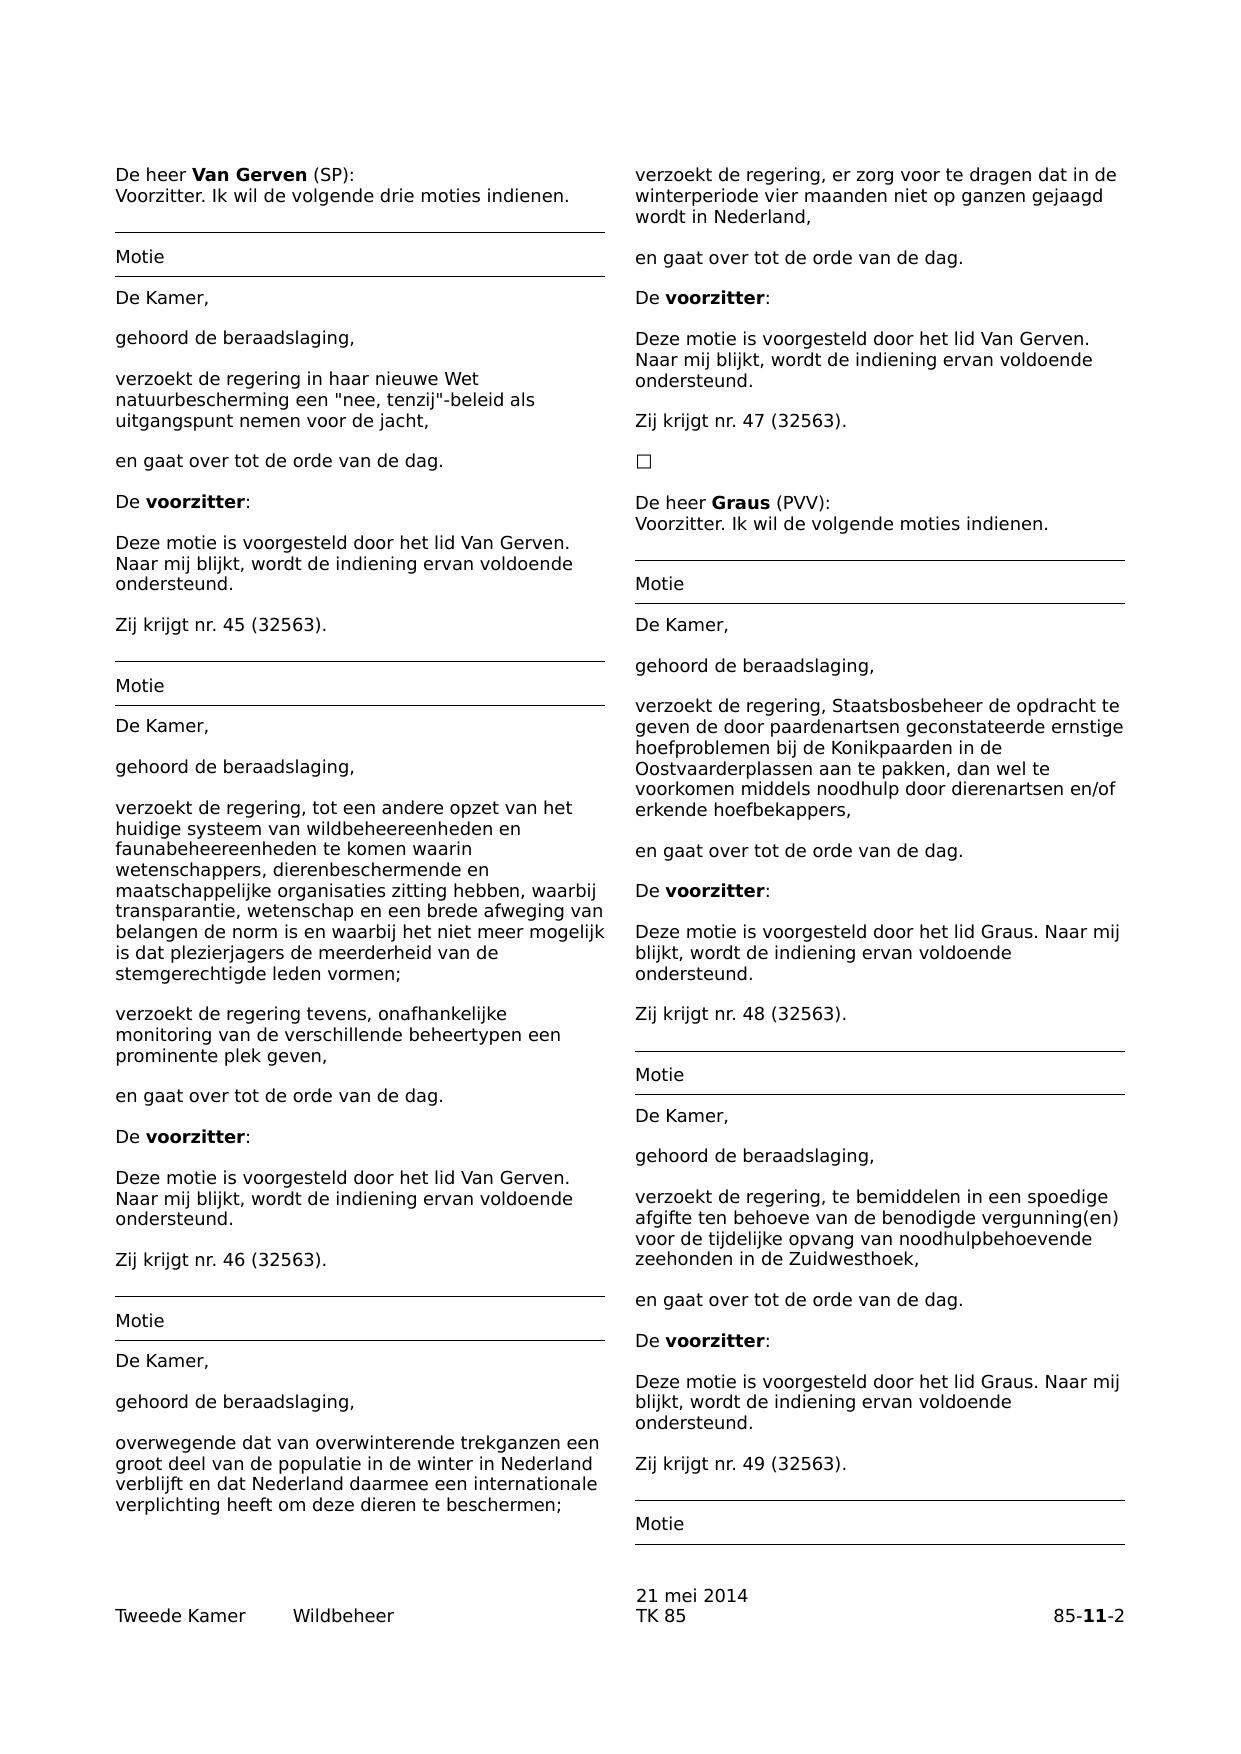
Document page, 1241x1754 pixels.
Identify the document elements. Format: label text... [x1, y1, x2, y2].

text Motie [635, 574, 1125, 595]
text Motie [115, 247, 605, 267]
text De heer Van Gerven (SP): [115, 165, 605, 186]
text Motie [115, 1311, 605, 1331]
text De Kamer, [115, 287, 605, 308]
text verzoekt de regering in haar nieuwe Wet natuurbescherming een "nee, tenzij"-beleid als uitgangspunt nemen voor de jacht, [115, 369, 605, 431]
text De Kamer, [635, 615, 1125, 636]
text ⬜ [635, 452, 1125, 473]
text Zij krijgt nr. 46 (32563). [115, 1250, 605, 1271]
text overwegende dat van overwinterende trekganzen een groot deel van de populatie in de winter in Nederland verblijft en dat Nederland daarmee een internationale verplichting heeft om deze dieren te beschermen; [115, 1433, 605, 1516]
text Zij krijgt nr. 47 (32563). [635, 411, 1125, 432]
text en gaat over tot de orde van de dag. [635, 1290, 1125, 1311]
text en gaat over tot de orde van de dag. [115, 451, 605, 472]
text Deze motie is voorgesteld door het lid Van Gerven. Naar mij blijkt, wordt de indiening ervan voldoende ondersteund. [115, 1168, 605, 1230]
text gehoord de beraadslaging, [635, 1146, 1125, 1167]
text verzoekt de regering tevens, onafhankelijke monitoring van de verschillende beheertypen een prominente plek geven, [115, 1004, 605, 1066]
text verzoekt de regering, te bemiddelen in een spoedige afgifte ten behoeve van de benodigde vergunning(en) voor de tijdelijke opvang van noodhulpbehoevende zeehonden in de Zuidwesthoek, [635, 1187, 1125, 1270]
text Voorzitter. Ik wil de volgende drie moties indienen. [115, 186, 605, 207]
text De voorzitter: [635, 1331, 1125, 1351]
text en gaat over tot de orde van de dag. [635, 841, 1125, 861]
text Voorzitter. Ik wil de volgende moties indienen. [635, 513, 1125, 534]
text Motie [635, 1514, 1125, 1535]
text De voorzitter: [115, 492, 605, 513]
text De Kamer, [635, 1106, 1125, 1126]
text verzoekt de regering, er zorg voor te dragen dat in de winterperiode vier maanden niet op ganzen gejaagd wordt in Nederland, [635, 165, 1125, 227]
text Motie [635, 1065, 1125, 1086]
text gehoord de beraadslaging, [115, 1392, 605, 1413]
text verzoekt de regering, Staatsbosbeheer de opdracht te geven de door paardenartsen geconstateerde ernstige hoefproblemen bij de Konikpaarden in de Oostvaarderplassen aan te pakken, dan wel te voorkomen middels noodhulp door dierenartsen en/of erkende hoefbekappers, [635, 696, 1125, 821]
text gehoord de beraadslaging, [115, 757, 605, 778]
text De voorzitter: [635, 881, 1125, 902]
text verzoekt de regering, tot een andere opzet van het huidige systeem van wildbeheereenheden en faunabeheereenheden te komen waarin wetenschappers, dierenbeschermende en maatschappelijke organisaties zitting hebben, waarbij transparantie, wetenschap en een brede afweging van belangen de norm is en waarbij het niet meer mogelijk is dat plezierjagers de meerderheid van de stemgerechtigde leden vormen; [115, 798, 605, 984]
text Zij krijgt nr. 48 (32563). [635, 1004, 1125, 1025]
text De heer Graus (PVV): [635, 493, 1125, 513]
text Deze motie is voorgesteld door het lid Graus. Naar mij blijkt, wordt de indiening ervan voldoende ondersteund. [635, 922, 1125, 984]
text en gaat over tot de orde van de dag. [115, 1086, 605, 1107]
text gehoord de beraadslaging, [635, 656, 1125, 676]
text Zij krijgt nr. 49 (32563). [635, 1454, 1125, 1474]
text De voorzitter: [635, 288, 1125, 309]
text Deze motie is voorgesteld door het lid Van Gerven. Naar mij blijkt, wordt de indiening ervan voldoende ondersteund. [115, 533, 605, 595]
text De Kamer, [115, 1351, 605, 1372]
text Zij krijgt nr. 45 (32563). [115, 615, 605, 636]
text De voorzitter: [115, 1127, 605, 1148]
text gehoord de beraadslaging, [115, 328, 605, 349]
text Deze motie is voorgesteld door het lid Graus. Naar mij blijkt, wordt de indiening ervan voldoende ondersteund. [635, 1371, 1125, 1434]
text Deze motie is voorgesteld door het lid Van Gerven. Naar mij blijkt, wordt de indiening ervan voldoende ondersteund. [635, 329, 1125, 391]
text en gaat over tot de orde van de dag. [635, 247, 1125, 268]
text De Kamer, [115, 716, 605, 737]
text Motie [115, 675, 605, 696]
